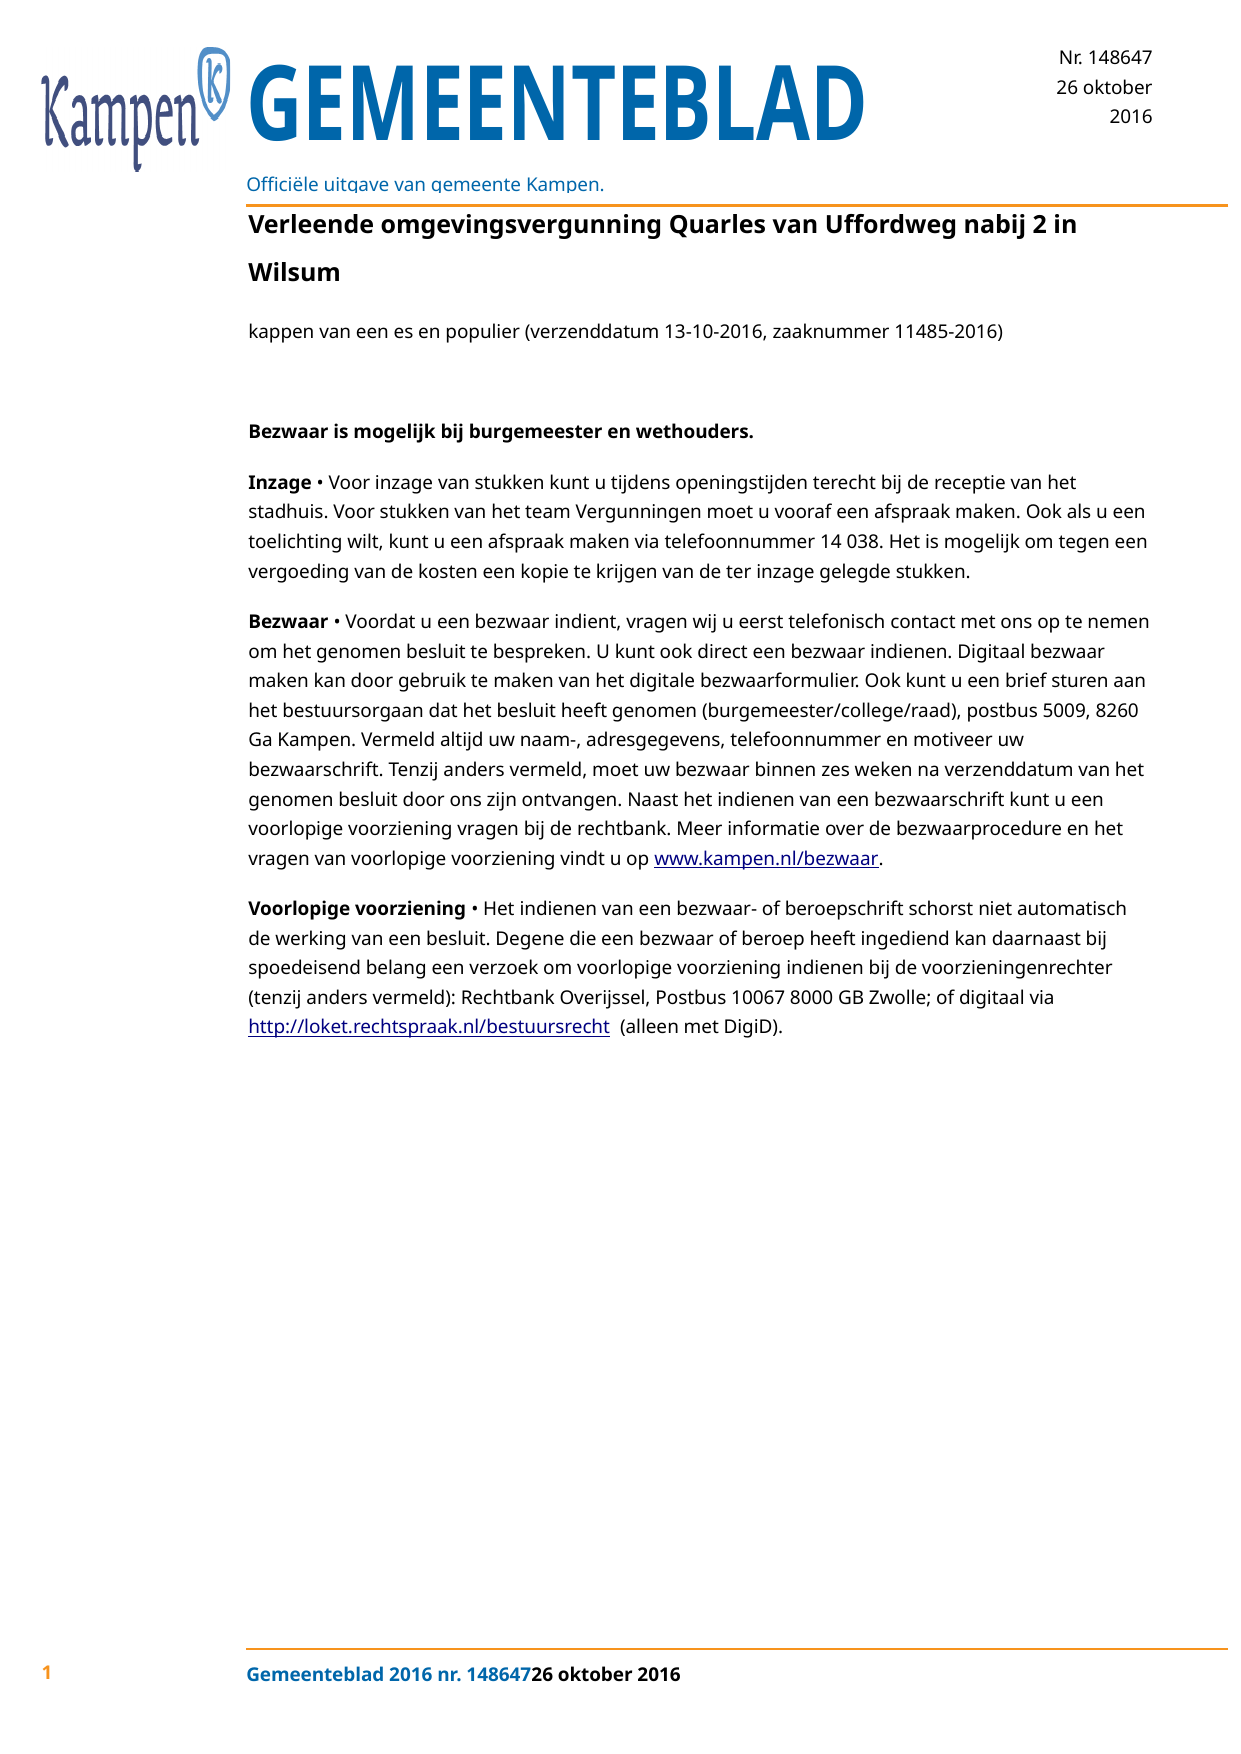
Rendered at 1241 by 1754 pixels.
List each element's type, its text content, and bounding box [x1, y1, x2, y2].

text Inzage • Voor inzage van stukken kunt u tijdens openingstijden terecht bij de receptie van het stadhuis. Voor stukken van het team Vergunningen moet u vooraf een afspraak maken. Ook als u een toelichting wilt, kunt u een afspraak maken via telefoonnummer 14 038. Het is mogelijk om tegen een vergoeding van de kosten een kopie te krijgen van de ter inzage gelegde stukken. [248, 469, 1152, 584]
text Verleende omgevingsvergunning Quarles van Uffordweg nabij 2 in Wilsum [248, 207, 1152, 288]
text Bezwaar is mogelijk bij burgemeester en wethouders. [248, 419, 1152, 444]
text Bezwaar • Voordat u een bezwaar indient, vragen wij u eerst telefonisch contact met ons op te nemen om het genomen besluit te bespreken. U kunt ook direct een bezwaar indienen. Digitaal bezwaar maken kan door gebruik te maken van het digitale bezwaarformulier. Ook kunt u een brief sturen aan het bestuursorgaan dat het besluit heeft genomen (burgemeester/college/raad), postbus 5009, 8260 Ga Kampen. Vermeld altijd uw naam-, adresgegevens, telefoonnummer en motiveer uw bezwaarschrift. Tenzij anders vermeld, moet uw bezwaar binnen zes weken na verzenddatum van het genomen besluit door ons zijn ontvangen. Naast het indienen van een bezwaarschrift kunt u een voorlopige voorziening vragen bij de rechtbank. Meer informatie over de bezwaarprocedure en het vragen van voorlopige voorziening vindt u op www.kampen.nl/bezwaar. [248, 608, 1152, 871]
text kappen van een es en populier (verzenddatum 13-10-2016, zaaknummer 11485-2016) [248, 318, 1152, 344]
picture [41, 47, 231, 172]
text Voorlopige voorziening • Het indienen van een bezwaar- of beroepschrift schorst niet automatisch de werking van een besluit. Degene die een bezwaar of beroep heeft ingediend kan daarnaast bij spoedeisend belang een verzoek om voorlopige voorziening indienen bij de voorzieningenrechter (tenzij anders vermeld): Rechtbank Overijssel, Postbus 10067 8000 GB Zwolle; of digitaal via http://loket.rechtspraak.nl/bestuursrecht (alleen met DigiD). [248, 895, 1152, 1039]
